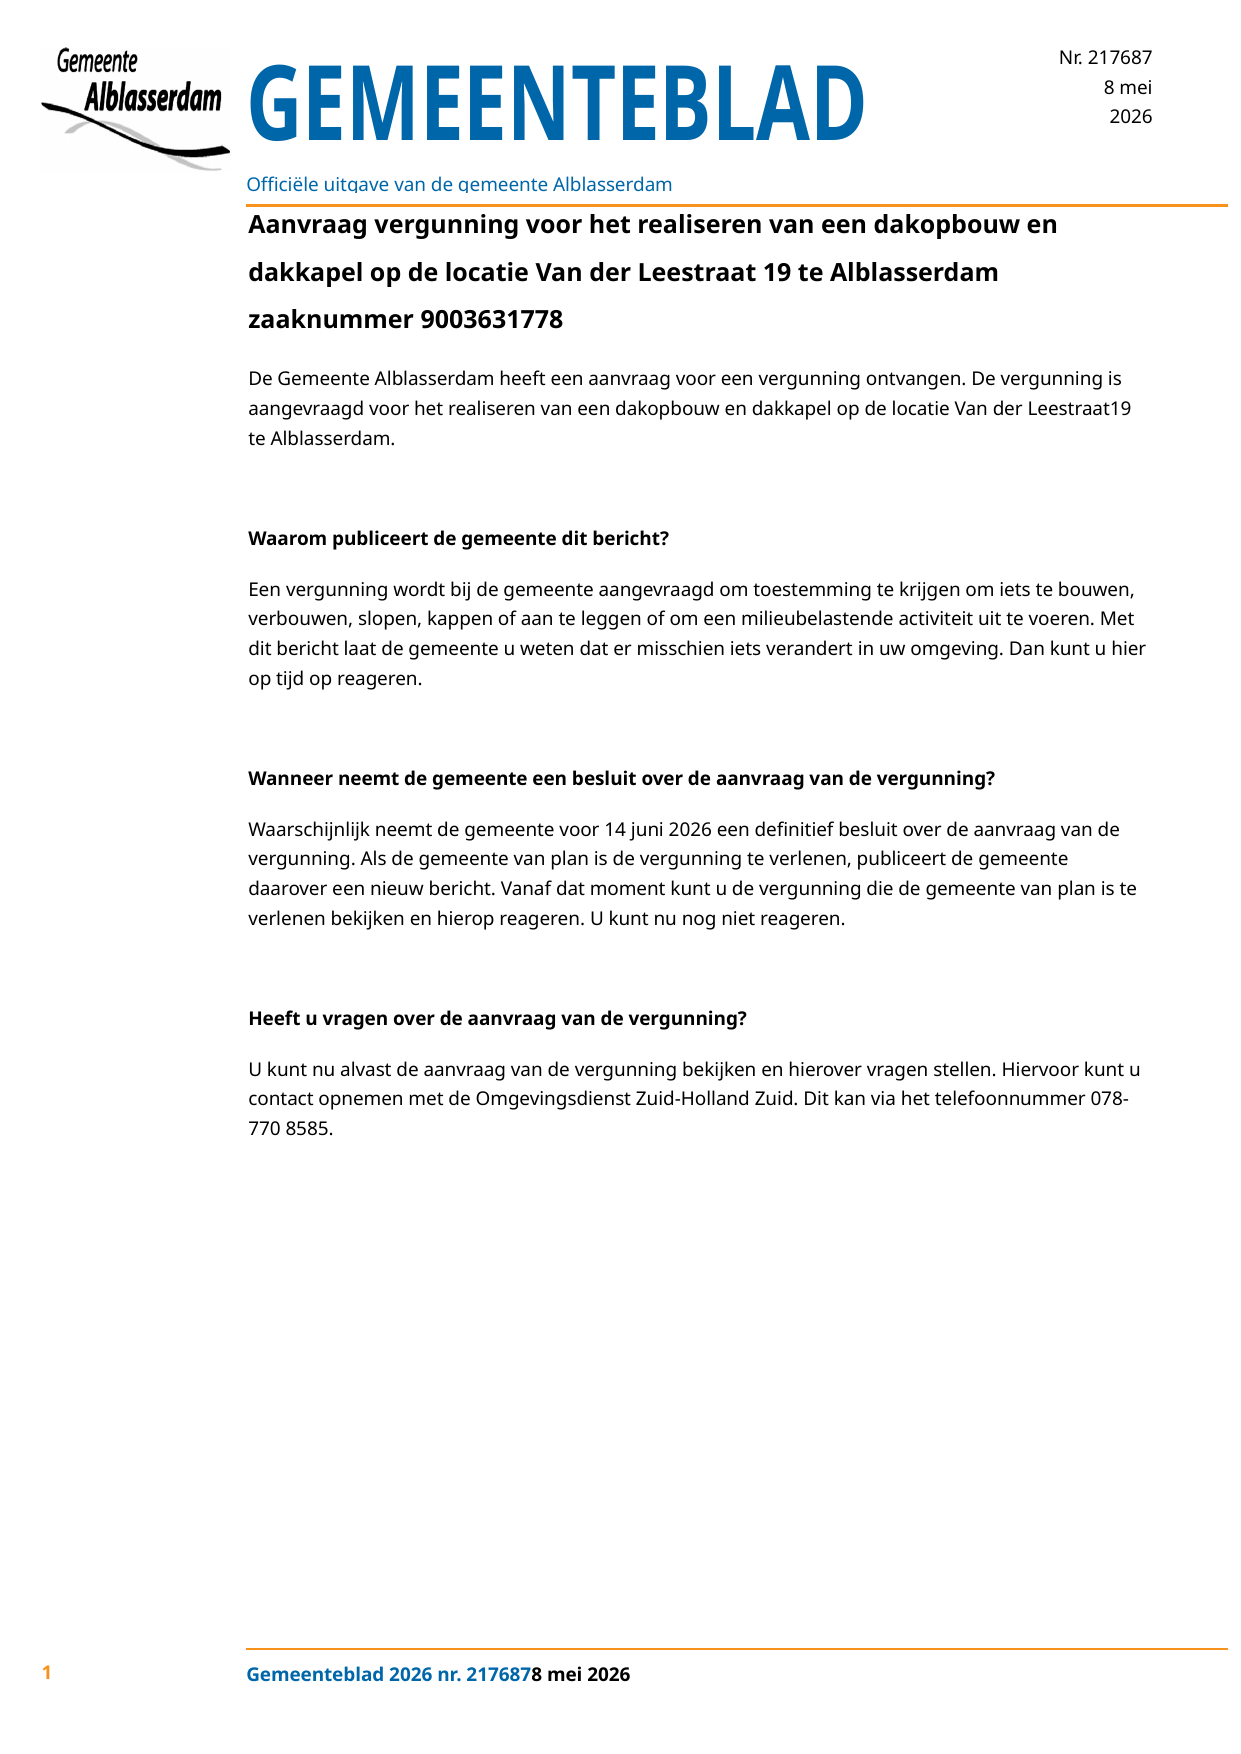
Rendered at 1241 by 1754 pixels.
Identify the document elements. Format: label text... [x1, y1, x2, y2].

text De Gemeente Alblasserdam heeft een aanvraag voor een vergunning ontvangen. De vergunning is aangevraagd voor het realiseren van een dakopbouw en dakkapel op de locatie Van der Leestraat19 te Alblasserdam. [248, 366, 1152, 450]
text Een vergunning wordt bij de gemeente aangevraagd om toestemming te krijgen om iets te bouwen, verbouwen, slopen, kappen of aan te leggen of om een milieubelastende activiteit uit te voeren. Met dit bericht laat de gemeente u weten dat er misschien iets verandert in uw omgeving. Dan kunt u hier op tijd op reageren. [248, 576, 1152, 690]
picture [41, 47, 231, 172]
text Wanneer neemt de gemeente een besluit over de aanvraag van de vergunning? [248, 766, 1152, 791]
text U kunt nu alvast de aanvraag van de vergunning bekijken en hierover vragen stellen. Hiervoor kunt u contact opnemen met de Omgevingsdienst Zuid-Holland Zuid. Dit kan via het telefoonnummer 078-770 8585. [248, 1056, 1152, 1141]
text Waarom publiceert de gemeente dit bericht? [248, 526, 1152, 551]
text Waarschijnlijk neemt de gemeente voor 14 juni 2026 een definitief besluit over de aanvraag van de vergunning. Als de gemeente van plan is de vergunning te verlenen, publiceert de gemeente daarover een nieuw bericht. Vanaf dat moment kunt u de vergunning die de gemeente van plan is te verlenen bekijken en hierop reageren. U kunt nu nog niet reageren. [248, 816, 1152, 930]
text Aanvraag vergunning voor het realiseren van een dakopbouw en dakkapel op de locatie Van der Leestraat 19 te Alblasserdam zaaknummer 9003631778 [248, 207, 1152, 336]
text Heeft u vragen over de aanvraag van de vergunning? [248, 1006, 1152, 1031]
